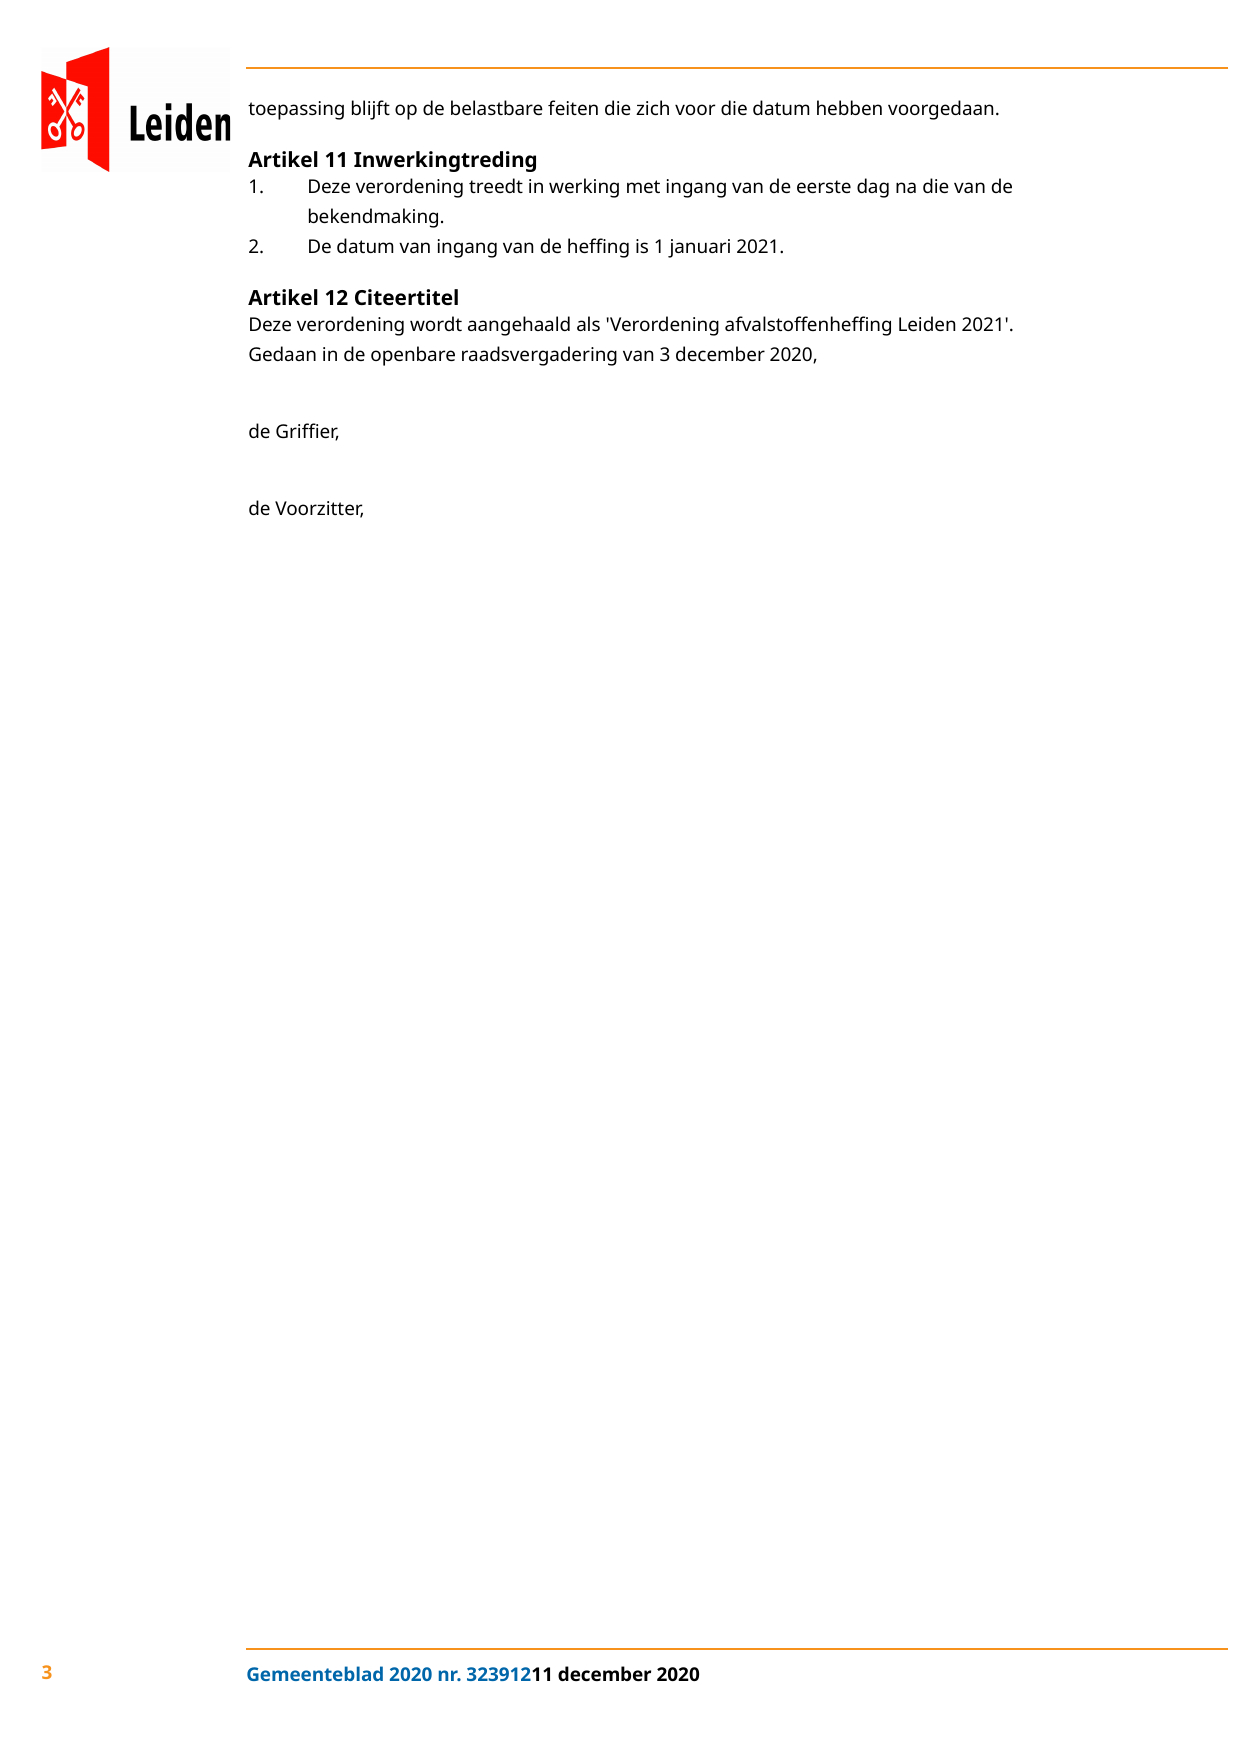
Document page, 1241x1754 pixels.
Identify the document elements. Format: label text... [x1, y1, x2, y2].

text Artikel 11 Inwerkingtreding [248, 145, 1152, 174]
picture [41, 47, 231, 172]
text toepassing blijft op de belastbare feiten die zich voor die datum hebben voorgedaan. [248, 95, 1152, 121]
text Deze verordening wordt aangehaald als 'Verordening afvalstoffenheffing Leiden 2021'. [248, 312, 1152, 337]
text de Griffier, [248, 418, 1152, 444]
text Gedaan in de openbare raadsvergadering van 3 december 2020, [248, 341, 1152, 367]
list Deze verordening treedt in werking met ingang van de eerste dag na die van de bekendmaking. [248, 174, 1152, 229]
text Artikel 12 Citeertitel [248, 283, 1152, 312]
text de Voorzitter, [248, 496, 1152, 521]
list De datum van ingang van de heffing is 1 januari 2021. [248, 233, 1152, 258]
